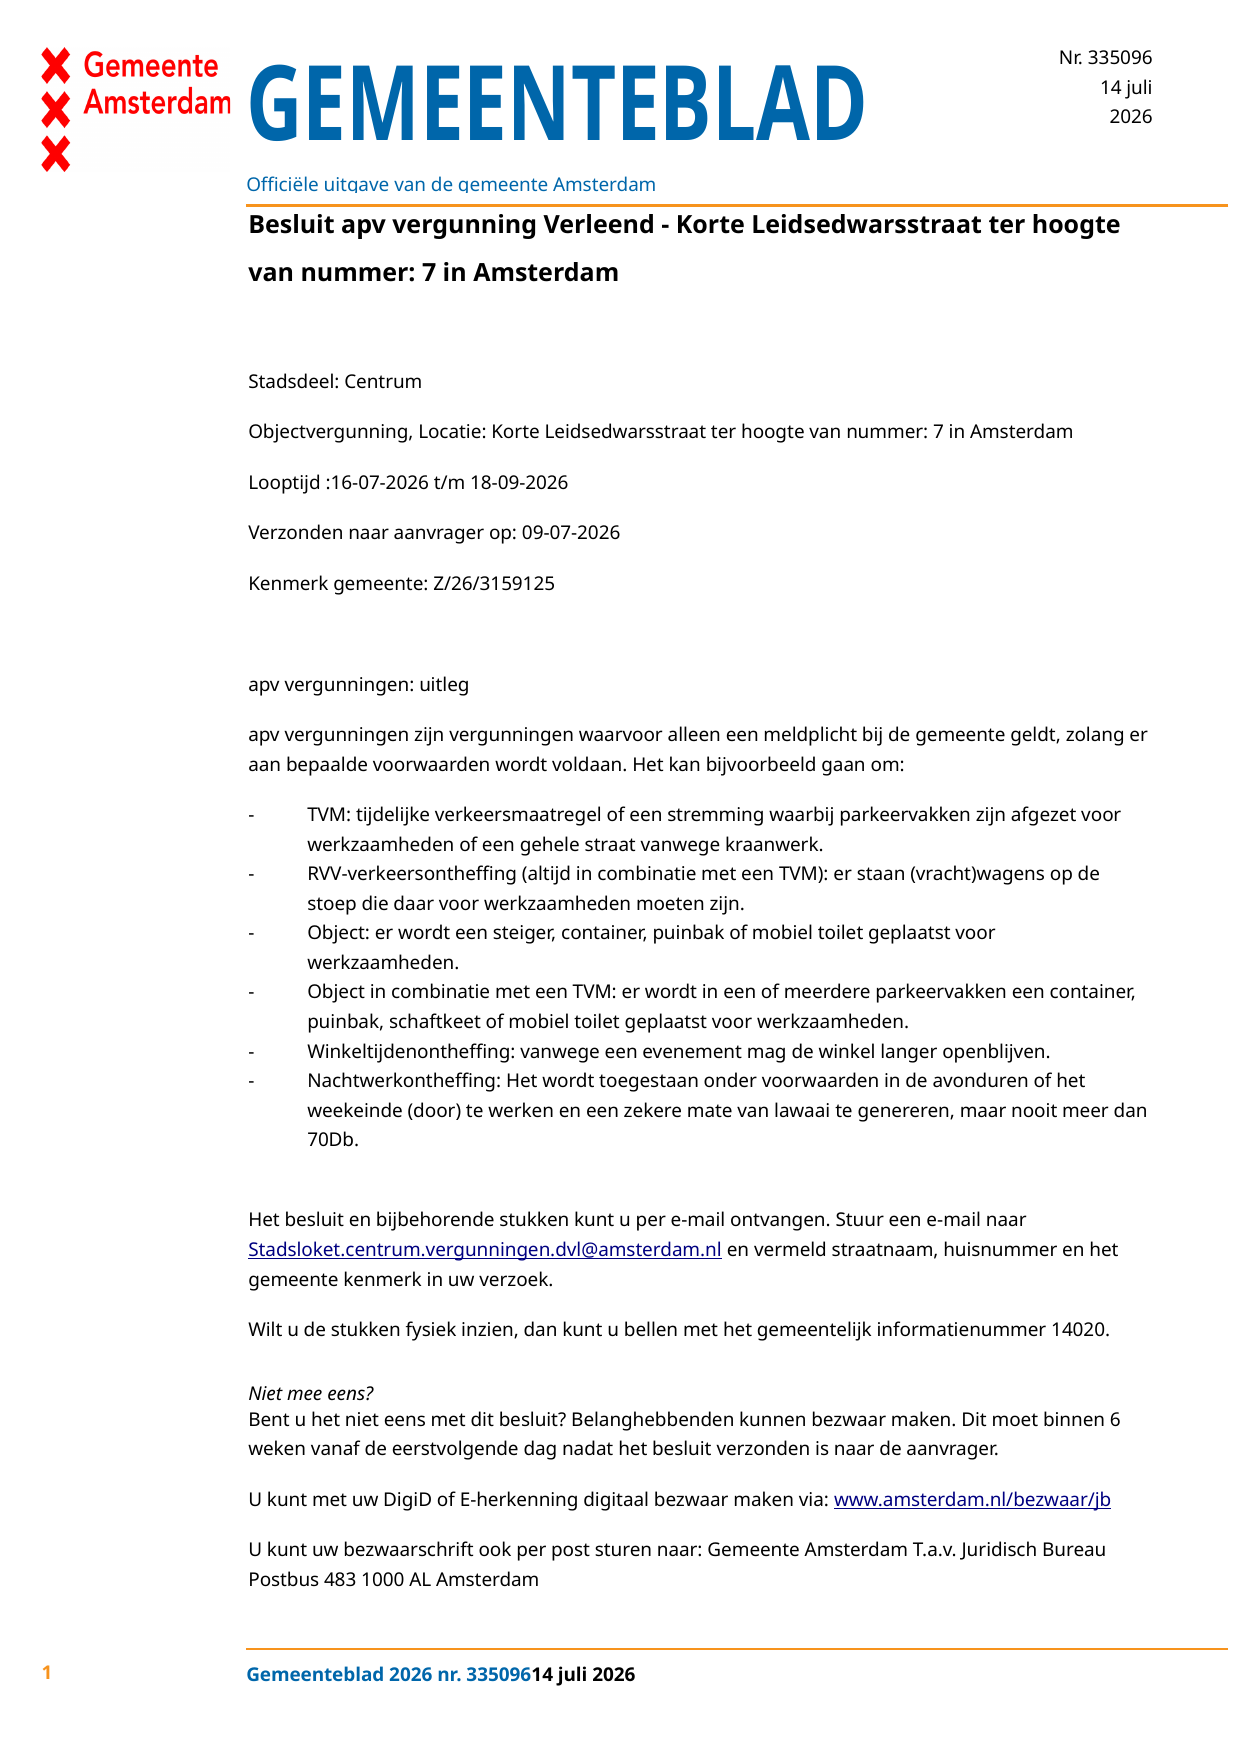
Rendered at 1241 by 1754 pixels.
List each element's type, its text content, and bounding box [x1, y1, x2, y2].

list Object: er wordt een steiger, container, puinbak of mobiel toilet geplaatst voor werkzaamheden. [248, 919, 1152, 975]
text apv vergunningen zijn vergunningen waarvoor alleen een meldplicht bij de gemeente geldt, zolang er aan bepaalde voorwaarden wordt voldaan. Het kan bijvoorbeeld gaan om: [248, 721, 1152, 777]
list Object in combinatie met een TVM: er wordt in een of meerdere parkeervakken een container, puinbak, schaftkeet of mobiel toilet geplaatst voor werkzaamheden. [248, 979, 1152, 1034]
list TVM: tijdelijke verkeersmaatregel of een stremming waarbij parkeervakken zijn afgezet voor werkzaamheden of een gehele straat vanwege kraanwerk. [248, 801, 1152, 857]
text Objectvergunning, Locatie: Korte Leidsedwarsstraat ter hoogte van nummer: 7 in Amsterdam [248, 419, 1152, 444]
picture [41, 47, 231, 172]
text Niet mee eens? [248, 1380, 1152, 1406]
text Verzonden naar aanvrager op: 09-07-2026 [248, 519, 1152, 545]
text Stadsdeel: Centrum [248, 368, 1152, 394]
text U kunt uw bezwaarschrift ook per post sturen naar: Gemeente Amsterdam T.a.v. Juridisch Bureau Postbus 483 1000 AL Amsterdam [248, 1536, 1152, 1592]
list RVV-verkeersontheffing (altijd in combinatie met een TVM): er staan (vracht)wagens op de stoep die daar voor werkzaamheden moeten zijn. [248, 860, 1152, 916]
text Bent u het niet eens met dit besluit? Belanghebbenden kunnen bezwaar maken. Dit moet binnen 6 weken vanaf de eerstvolgende dag nadat het besluit verzonden is naar de aanvrager. [248, 1406, 1152, 1461]
text U kunt met uw DigiD of E-herkenning digitaal bezwaar maken via: www.amsterdam.nl/bezwaar/jb [248, 1486, 1152, 1512]
list Nachtwerkontheffing: Het wordt toegestaan onder voorwaarden in de avonduren of het weekeinde (door) te werken en een zekere mate van lawaai te genereren, maar nooit meer dan 70Db. [248, 1067, 1152, 1152]
text Kenmerk gemeente: Z/26/3159125 [248, 570, 1152, 596]
list Winkeltijdenontheffing: vanwege een evenement mag de winkel langer openblijven. [248, 1038, 1152, 1064]
text Wilt u de stukken fysiek inzien, dan kunt u bellen met het gemeentelijk informatienummer 14020. [248, 1316, 1152, 1342]
text Besluit apv vergunning Verleend - Korte Leidsedwarsstraat ter hoogte van nummer: 7 in Amsterdam [248, 207, 1152, 288]
text apv vergunningen: uitleg [248, 671, 1152, 697]
text Looptijd :16-07-2026 t/m 18-09-2026 [248, 469, 1152, 495]
text Het besluit en bijbehorende stukken kunt u per e-mail ontvangen. Stuur een e-mail naar Stadsloket.centrum.vergunningen.dvl@amsterdam.nl en vermeld straatnaam, huisnummer en het gemeente kenmerk in uw verzoek. [248, 1207, 1152, 1292]
